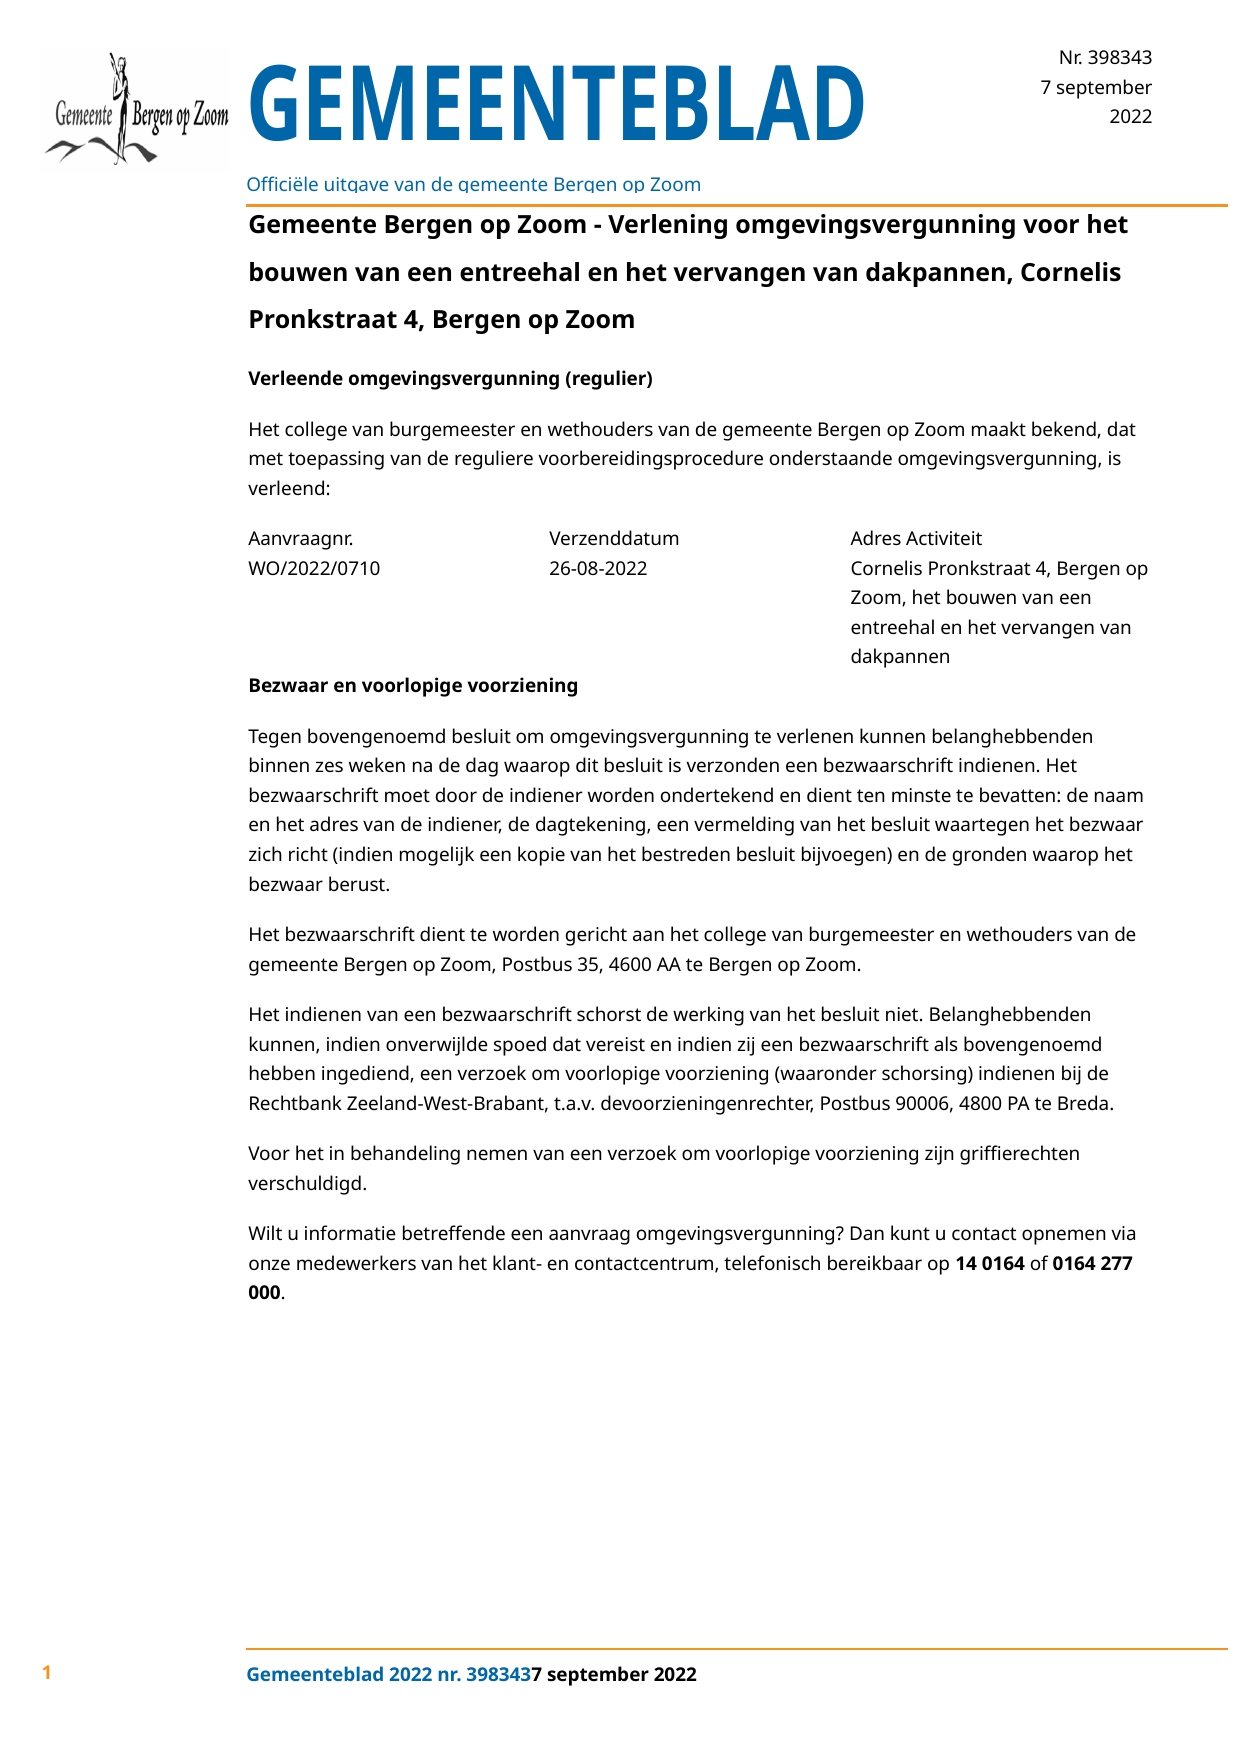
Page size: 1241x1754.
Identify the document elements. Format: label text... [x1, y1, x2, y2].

text Het college van burgemeester en wethouders van de gemeente Bergen op Zoom maakt bekend, dat met toepassing van de reguliere voorbereidingsprocedure onderstaande omgevingsvergunning, is verleend: [248, 416, 1152, 501]
table_header Cornelis Pronkstraat 4, Bergen op Zoom, het bouwen van een entreehal en het vervangen van dakpannen [850, 555, 1152, 669]
text Wilt u informatie betreffende een aanvraag omgevingsvergunning? Dan kunt u contact opnemen via onze medewerkers van het klant- en contactcentrum, telefonisch bereikbaar op 14 0164 of 0164 277 000. [248, 1220, 1152, 1305]
text Het bezwaarschrift dient te worden gericht aan het college van burgemeester en wethouders van de gemeente Bergen op Zoom, Postbus 35, 4600 AA te Bergen op Zoom. [248, 921, 1152, 976]
table_header Aanvraagnr. [248, 526, 549, 551]
table_header 26-08-2022 [549, 555, 850, 669]
table_header WO/2022/0710 [248, 555, 549, 669]
text Voor het in behandeling nemen van een verzoek om voorlopige voorziening zijn griffierechten verschuldigd. [248, 1140, 1152, 1196]
text Bezwaar en voorlopige voorziening [248, 672, 1152, 698]
table_header Adres Activiteit [850, 526, 1152, 551]
text Gemeente Bergen op Zoom - Verlening omgevingsvergunning voor het bouwen van een entreehal en het vervangen van dakpannen, Cornelis Pronkstraat 4, Bergen op Zoom [248, 207, 1152, 336]
text Verleende omgevingsvergunning (regulier) [248, 366, 1152, 391]
text Tegen bovengenoemd besluit om omgevingsvergunning te verlenen kunnen belanghebbenden binnen zes weken na de dag waarop dit besluit is verzonden een bezwaarschrift indienen. Het bezwaarschrift moet door de indiener worden ondertekend en dient ten minste te bevatten: de naam en het adres van de indiener, de dagtekening, een vermelding van het besluit waartegen het bezwaar zich richt (indien mogelijk een kopie van het bestreden besluit bijvoegen) en de gronden waarop het bezwaar berust. [248, 723, 1152, 896]
text Het indienen van een bezwaarschrift schorst de werking van het besluit niet. Belanghebbenden kunnen, indien onverwijlde spoed dat vereist en indien zij een bezwaarschrift als bovengenoemd hebben ingediend, een verzoek om voorlopige voorziening (waaronder schorsing) indienen bij de Rechtbank Zeeland-West-Brabant, t.a.v. devoorzieningenrechter, Postbus 90006, 4800 PA te Breda. [248, 1001, 1152, 1116]
table_header Verzenddatum [549, 526, 850, 551]
picture [41, 47, 231, 172]
